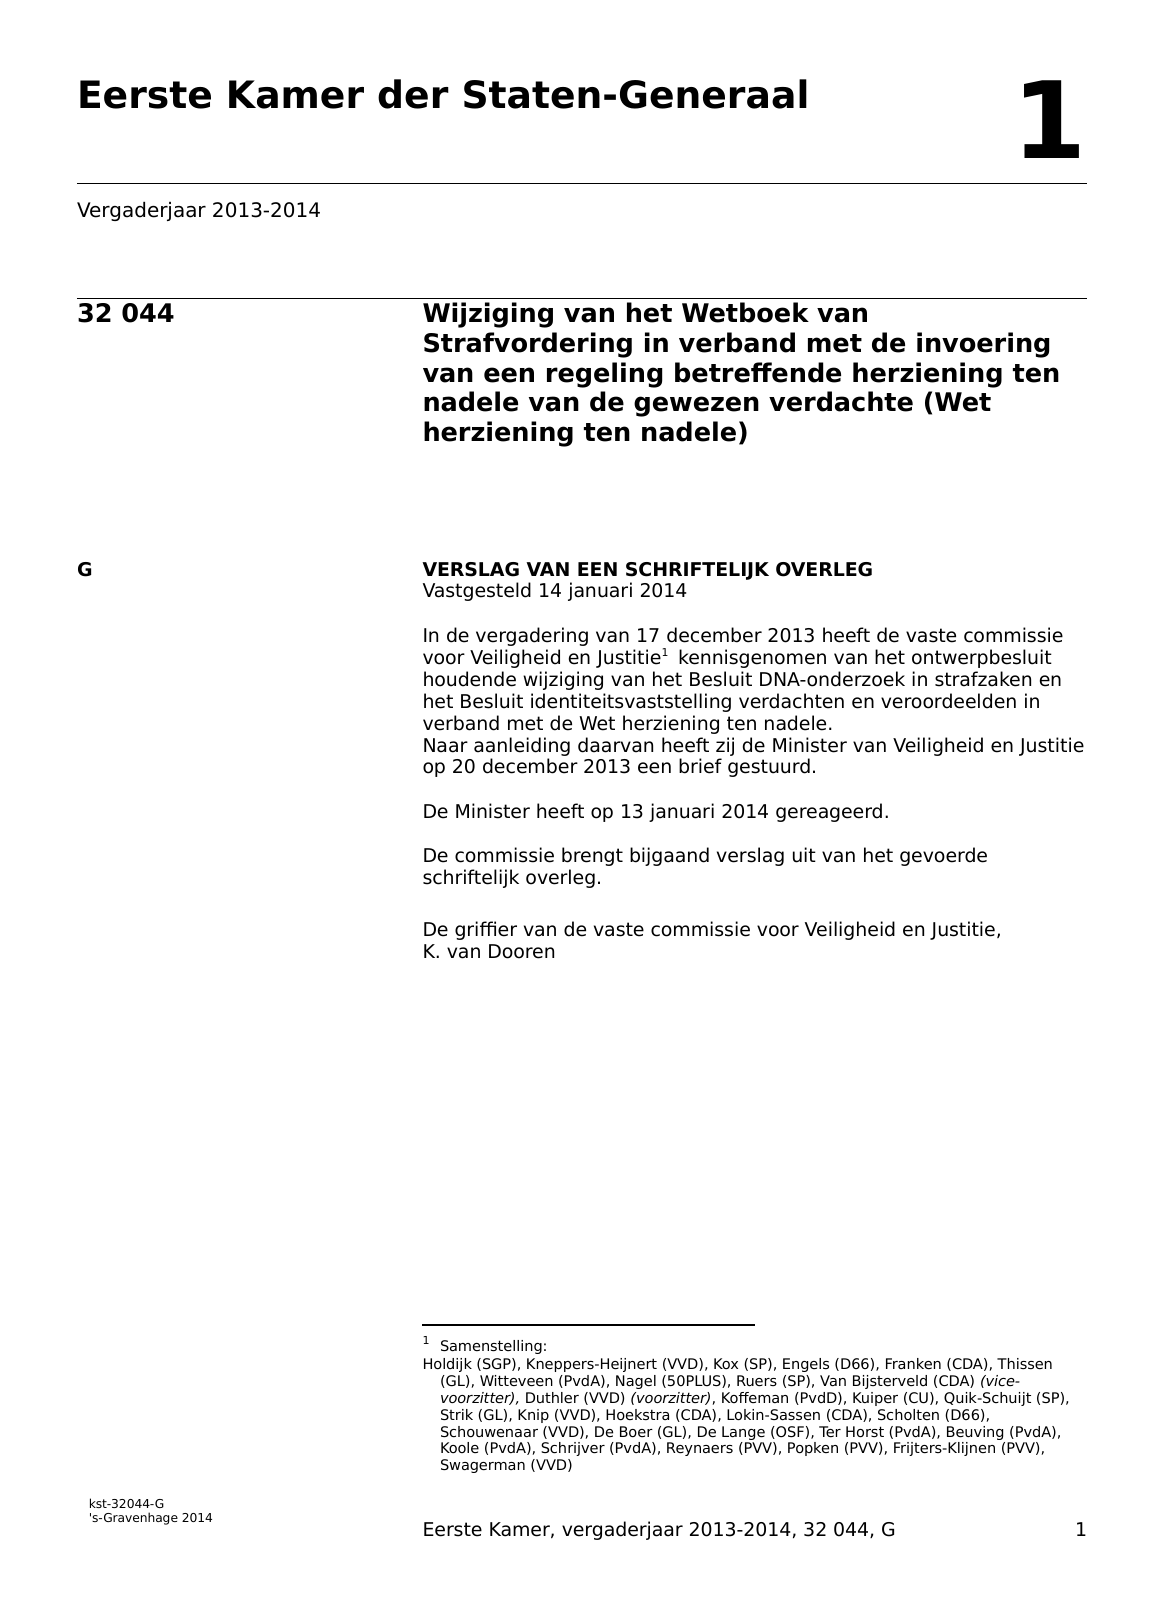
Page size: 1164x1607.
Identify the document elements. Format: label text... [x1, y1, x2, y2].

text Samenstelling: [422, 1334, 1087, 1356]
text Vastgesteld 14 januari 2014 [422, 580, 1087, 602]
text Naar aanleiding daarvan heeft zij de Minister van Veiligheid en Justitie op 20 december 2013 een brief gestuurd. [422, 734, 1087, 778]
text De commissie brengt bijgaand verslag uit van het gevoerde schriftelijk overleg. [422, 845, 1087, 889]
text Holdijk (SGP), Kneppers-Heijnert (VVD), Kox (SP), Engels (D66), Franken (CDA), Thissen (GL), Witteveen (PvdA), Nagel (50PLUS), Ruers (SP), Van Bijsterveld (CDA) (vice-voorzitter), Duthler (VVD) (voorzitter), Koffeman (PvdD), Kuiper (CU), Quik-Schuijt (SP), Strik (GL), Knip (VVD), Hoekstra (CDA), Lokin-Sassen (CDA), Scholten (D66), Schouwenaar (VVD), De Boer (GL), De Lange (OSF), Ter Horst (PvdA), Beuving (PvdA), Koole (PvdA), Schrijver (PvdA), Reynaers (PVV), Popken (PVV), Frijters-Klijnen (PVV), Swagerman (VVD) [422, 1356, 1087, 1474]
text 's-Gravenhage 2014 [88, 1511, 323, 1525]
text De Minister heeft op 13 januari 2014 gereageerd. [422, 801, 1087, 823]
text In de vergadering van 17 december 2013 heeft de vaste commissie voor Veiligheid en Justitie kennisgenomen van het ontwerpbesluit houdende wijziging van het Besluit DNA-onderzoek in strafzaken en het Besluit identiteitsvaststelling verdachten en veroordeelden in verband met de Wet herziening ten nadele. [422, 624, 1087, 734]
text De griffier van de vaste commissie voor Veiligheid en Justitie, K. van Dooren [422, 919, 1087, 963]
text kst-32044-G [88, 1497, 323, 1511]
table_header Eerste Kamer der Staten-Generaal [77, 59, 886, 183]
table_header 1 [886, 59, 1087, 183]
subtitle G VERSLAG VAN EEN SCHRIFTELIJK OVERLEG [77, 558, 1087, 580]
table_cell Vergaderjaar 2013-2014 [77, 184, 1087, 298]
subtitle 32 044 Wijziging van het Wetboek van Strafvordering in verband met de invoering van een regeling betreffende herziening ten nadele van de gewezen verdachte (Wet herziening ten nadele) [77, 299, 1087, 447]
